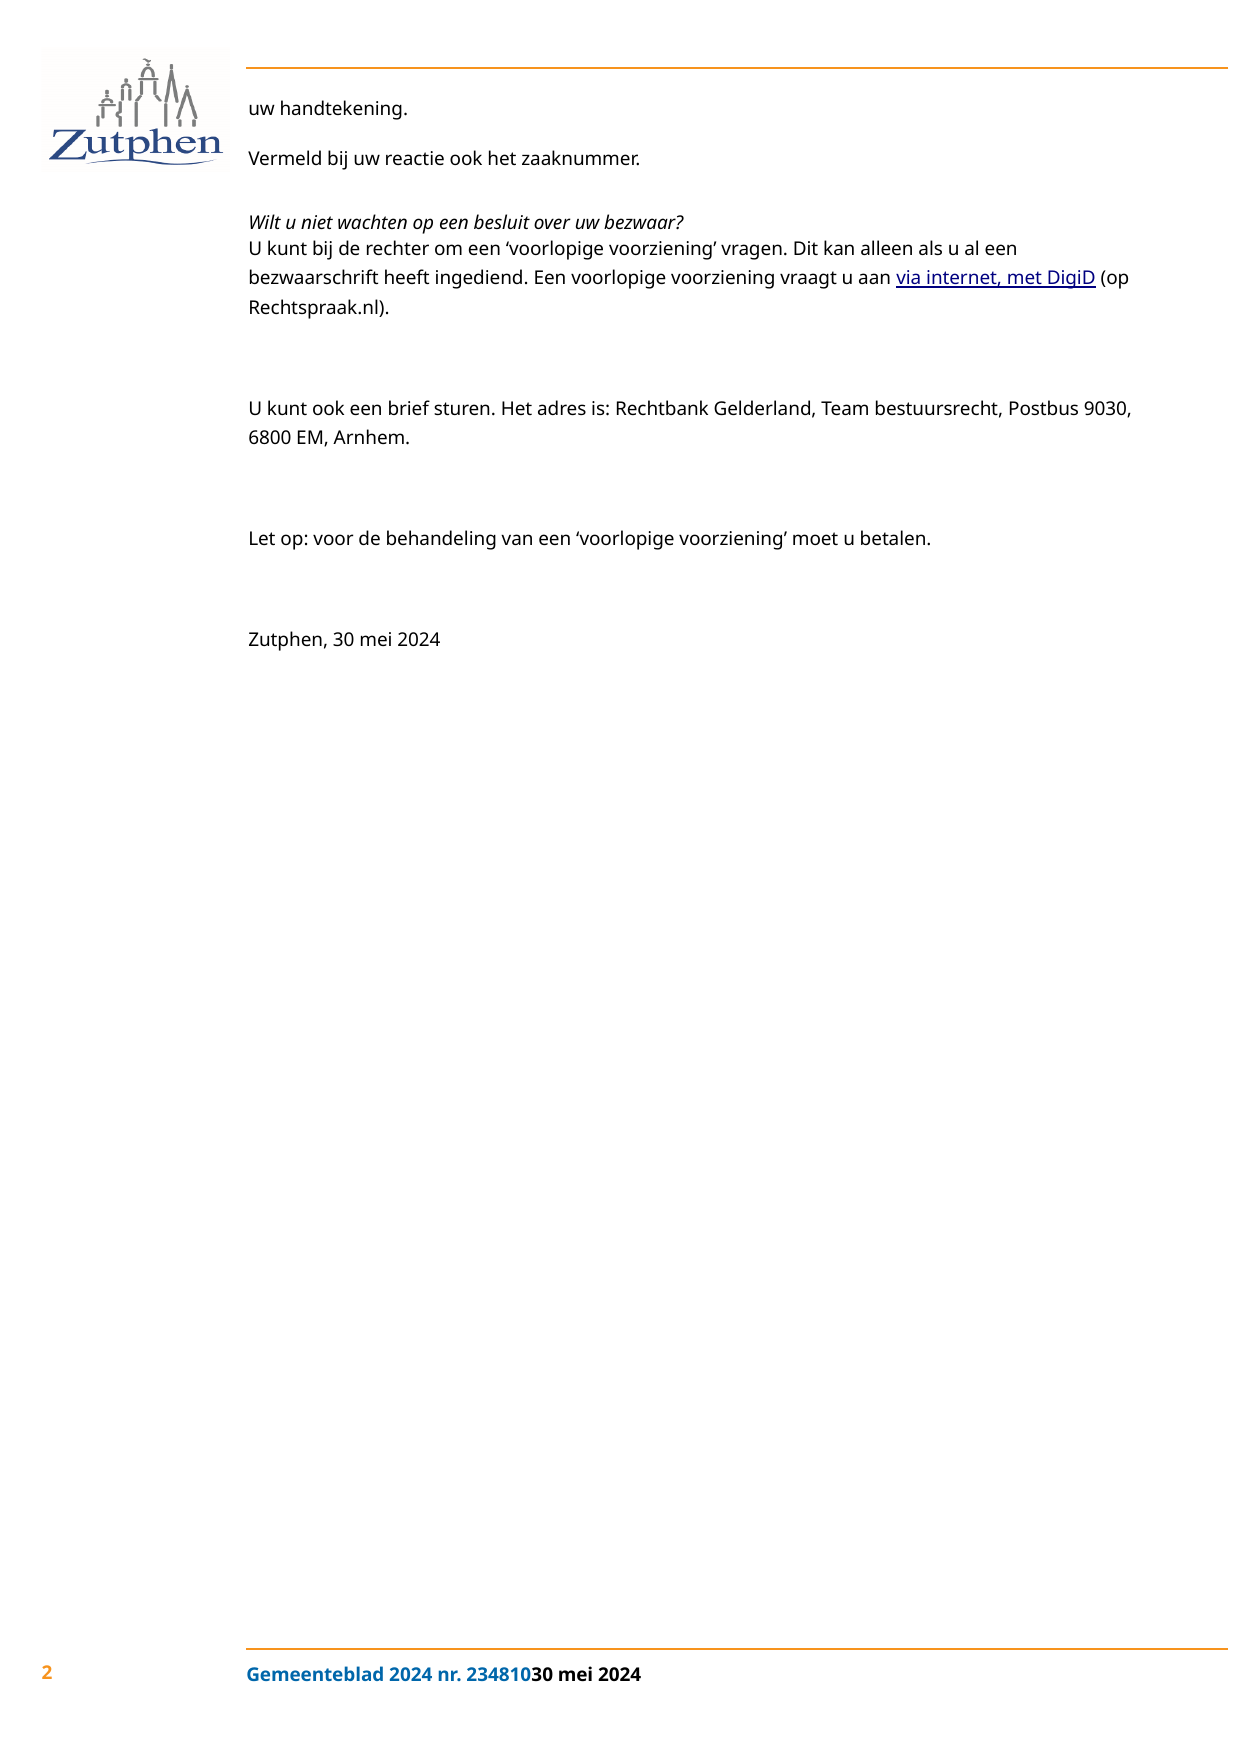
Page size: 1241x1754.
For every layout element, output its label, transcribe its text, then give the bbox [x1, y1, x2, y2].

text uw handtekening. [248, 95, 1152, 121]
text Vermeld bij uw reactie ook het zaaknummer. [248, 145, 1152, 171]
text U kunt bij de rechter om een ‘voorlopige voorziening’ vragen. Dit kan alleen als u al een bezwaarschrift heeft ingediend. Een voorlopige voorziening vraagt u aan via internet, met DigiD (op Rechtspraak.nl). [248, 235, 1152, 320]
text U kunt ook een brief sturen. Het adres is: Rechtbank Gelderland, Team bestuursrecht, Postbus 9030, 6800 EM, Arnhem. [248, 395, 1152, 450]
text Wilt u niet wachten op een besluit over uw bezwaar? [248, 209, 1152, 235]
text Zutphen, 30 mei 2024 [248, 626, 1152, 652]
picture [41, 47, 231, 172]
text Let op: voor de behandeling van een ‘voorlopige voorziening’ moet u betalen. [248, 525, 1152, 551]
